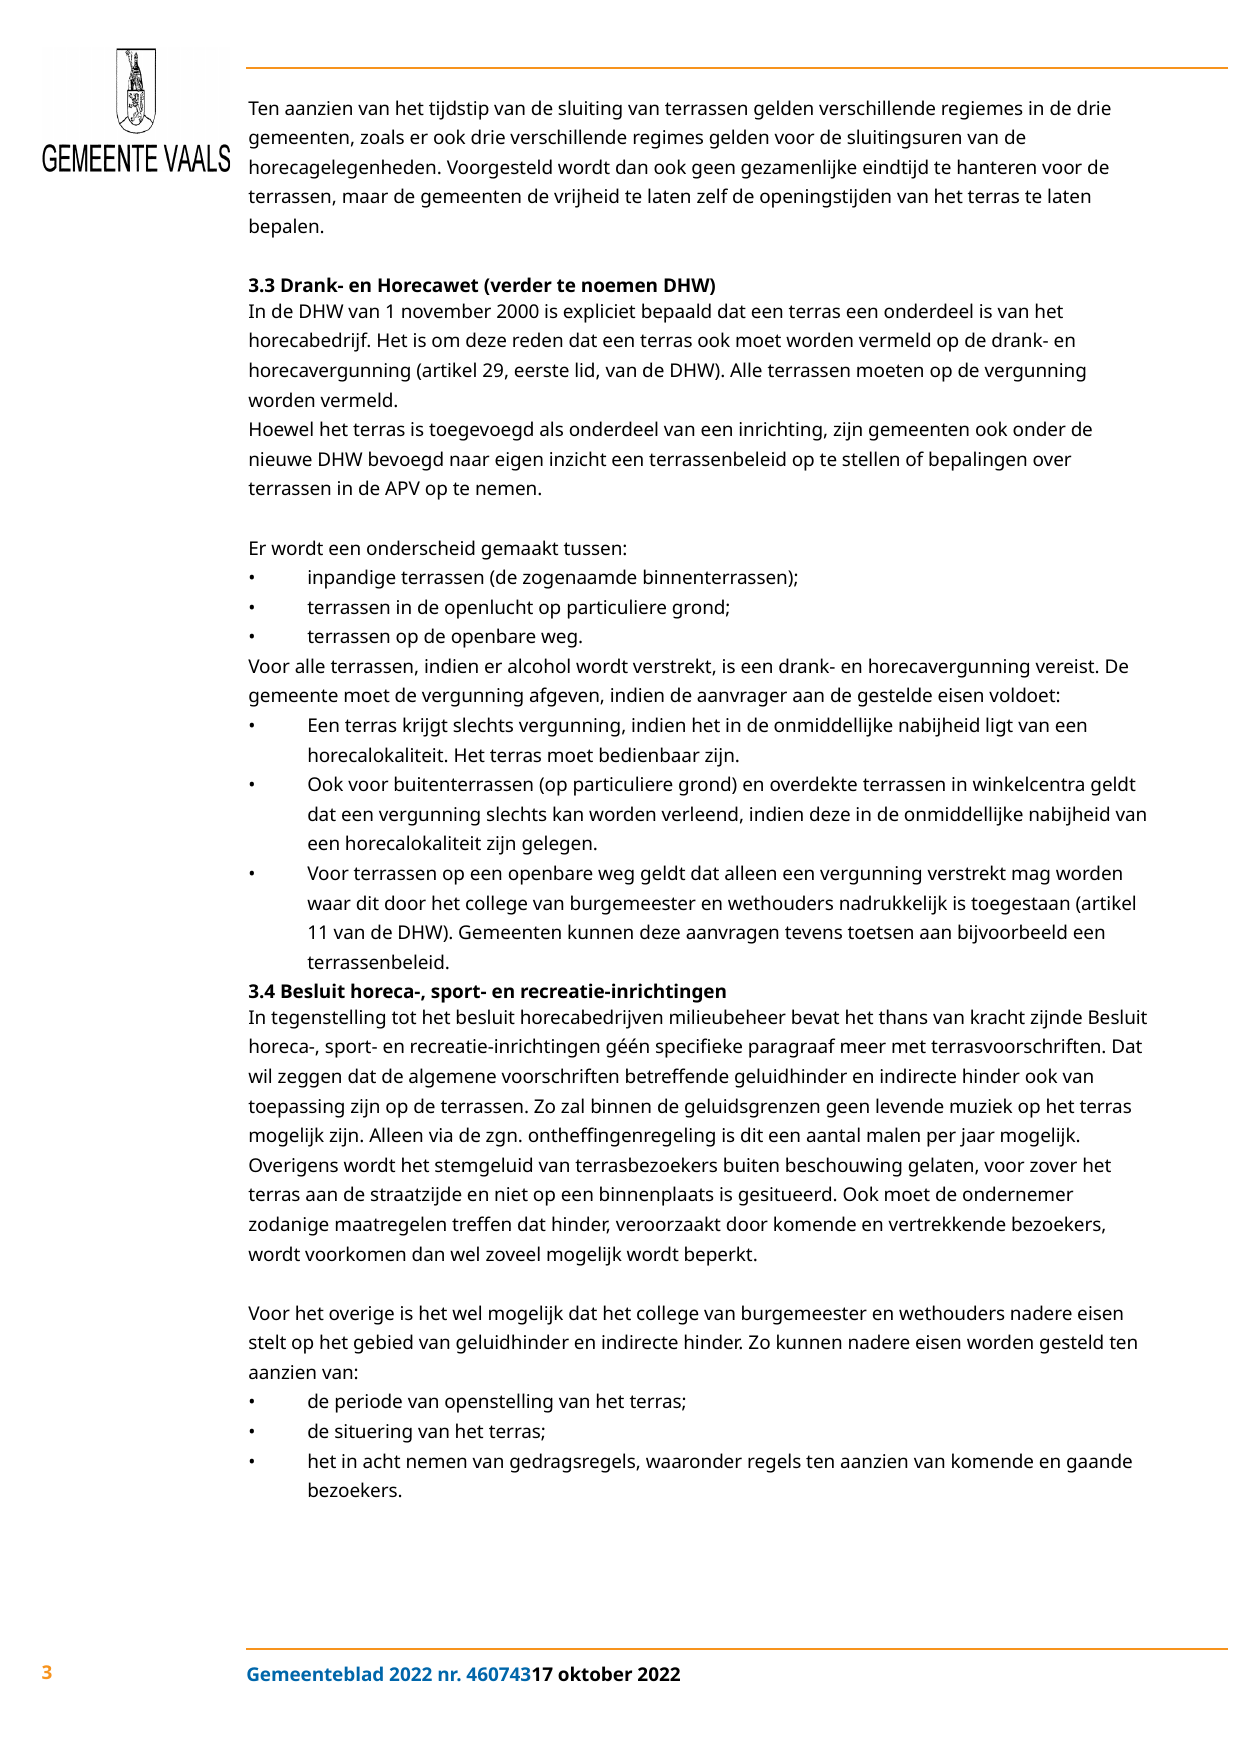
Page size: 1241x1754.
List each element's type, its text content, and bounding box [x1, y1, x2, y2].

text 3.3 Drank- en Horecawet (verder te noemen DHW) [248, 272, 1152, 298]
list terrassen op de openbare weg. [248, 623, 1152, 649]
list Ook voor buitenterrassen (op particuliere grond) en overdekte terrassen in winkelcentra geldt dat een vergunning slechts kan worden verleend, indien deze in de onmiddellijke nabijheid van een horecalokaliteit zijn gelegen. [248, 771, 1152, 856]
text In tegenstelling tot het besluit horecabedrijven milieubeheer bevat het thans van kracht zijnde Besluit horeca-, sport- en recreatie-inrichtingen géén specifieke paragraaf meer met terrasvoorschriften. Dat wil zeggen dat de algemene voorschriften betreffende geluidhinder en indirecte hinder ook van toepassing zijn op de terrassen. Zo zal binnen de geluidsgrenzen geen levende muziek op het terras mogelijk zijn. Alleen via de zgn. ontheffingenregeling is dit een aantal malen per jaar mogelijk. Overigens wordt het stemgeluid van terrasbezoekers buiten beschouwing gelaten, voor zover het terras aan de straatzijde en niet op een binnenplaats is gesitueerd. Ook moet de ondernemer zodanige maatregelen treffen dat hinder, veroorzaakt door komende en vertrekkende bezoekers, wordt voorkomen dan wel zoveel mogelijk wordt beperkt. [248, 1004, 1152, 1267]
list het in acht nemen van gedragsregels, waaronder regels ten aanzien van komende en gaande bezoekers. [248, 1448, 1152, 1503]
text In de DHW van 1 november 2000 is expliciet bepaald dat een terras een onderdeel is van het horecabedrijf. Het is om deze reden dat een terras ook moet worden vermeld op de drank- en horecavergunning (artikel 29, eerste lid, van de DHW). Alle terrassen moeten op de vergunning worden vermeld. [248, 298, 1152, 412]
text 3.4 Besluit horeca-, sport- en recreatie-inrichtingen [248, 978, 1152, 1004]
text Er wordt een onderscheid gemaakt tussen: [248, 535, 1152, 560]
list inpandige terrassen (de zogenaamde binnenterrassen); [248, 564, 1152, 590]
text Voor het overige is het wel mogelijk dat het college van burgemeester en wethouders nadere eisen stelt op het gebied van geluidhinder en indirecte hinder. Zo kunnen nadere eisen worden gesteld ten aanzien van: [248, 1300, 1152, 1385]
text Ten aanzien van het tijdstip van de sluiting van terrassen gelden verschillende regiemes in de drie gemeenten, zoals er ook drie verschillende regimes gelden voor de sluitingsuren van de horecagelegenheden. Voorgesteld wordt dan ook geen gezamenlijke eindtijd te hanteren voor de terrassen, maar de gemeenten de vrijheid te laten zelf de openingstijden van het terras te laten bepalen. [248, 95, 1152, 239]
list Voor terrassen op een openbare weg geldt dat alleen een vergunning verstrekt mag worden waar dit door het college van burgemeester en wethouders nadrukkelijk is toegestaan (artikel 11 van de DHW). Gemeenten kunnen deze aanvragen tevens toetsen aan bijvoorbeeld een terrassenbeleid. [248, 860, 1152, 974]
picture [41, 47, 231, 172]
list terrassen in de openlucht op particuliere grond; [248, 594, 1152, 619]
text Voor alle terrassen, indien er alcohol wordt verstrekt, is een drank- en horecavergunning vereist. De gemeente moet de vergunning afgeven, indien de aanvrager aan de gestelde eisen voldoet: [248, 653, 1152, 708]
list Een terras krijgt slechts vergunning, indien het in de onmiddellijke nabijheid ligt van een horecalokaliteit. Het terras moet bedienbaar zijn. [248, 712, 1152, 767]
text Hoewel het terras is toegevoegd als onderdeel van een inrichting, zijn gemeenten ook onder de nieuwe DHW bevoegd naar eigen inzicht een terrassenbeleid op te stellen of bepalingen over terrassen in de APV op te nemen. [248, 416, 1152, 501]
list de situering van het terras; [248, 1418, 1152, 1444]
list de periode van openstelling van het terras; [248, 1389, 1152, 1414]
